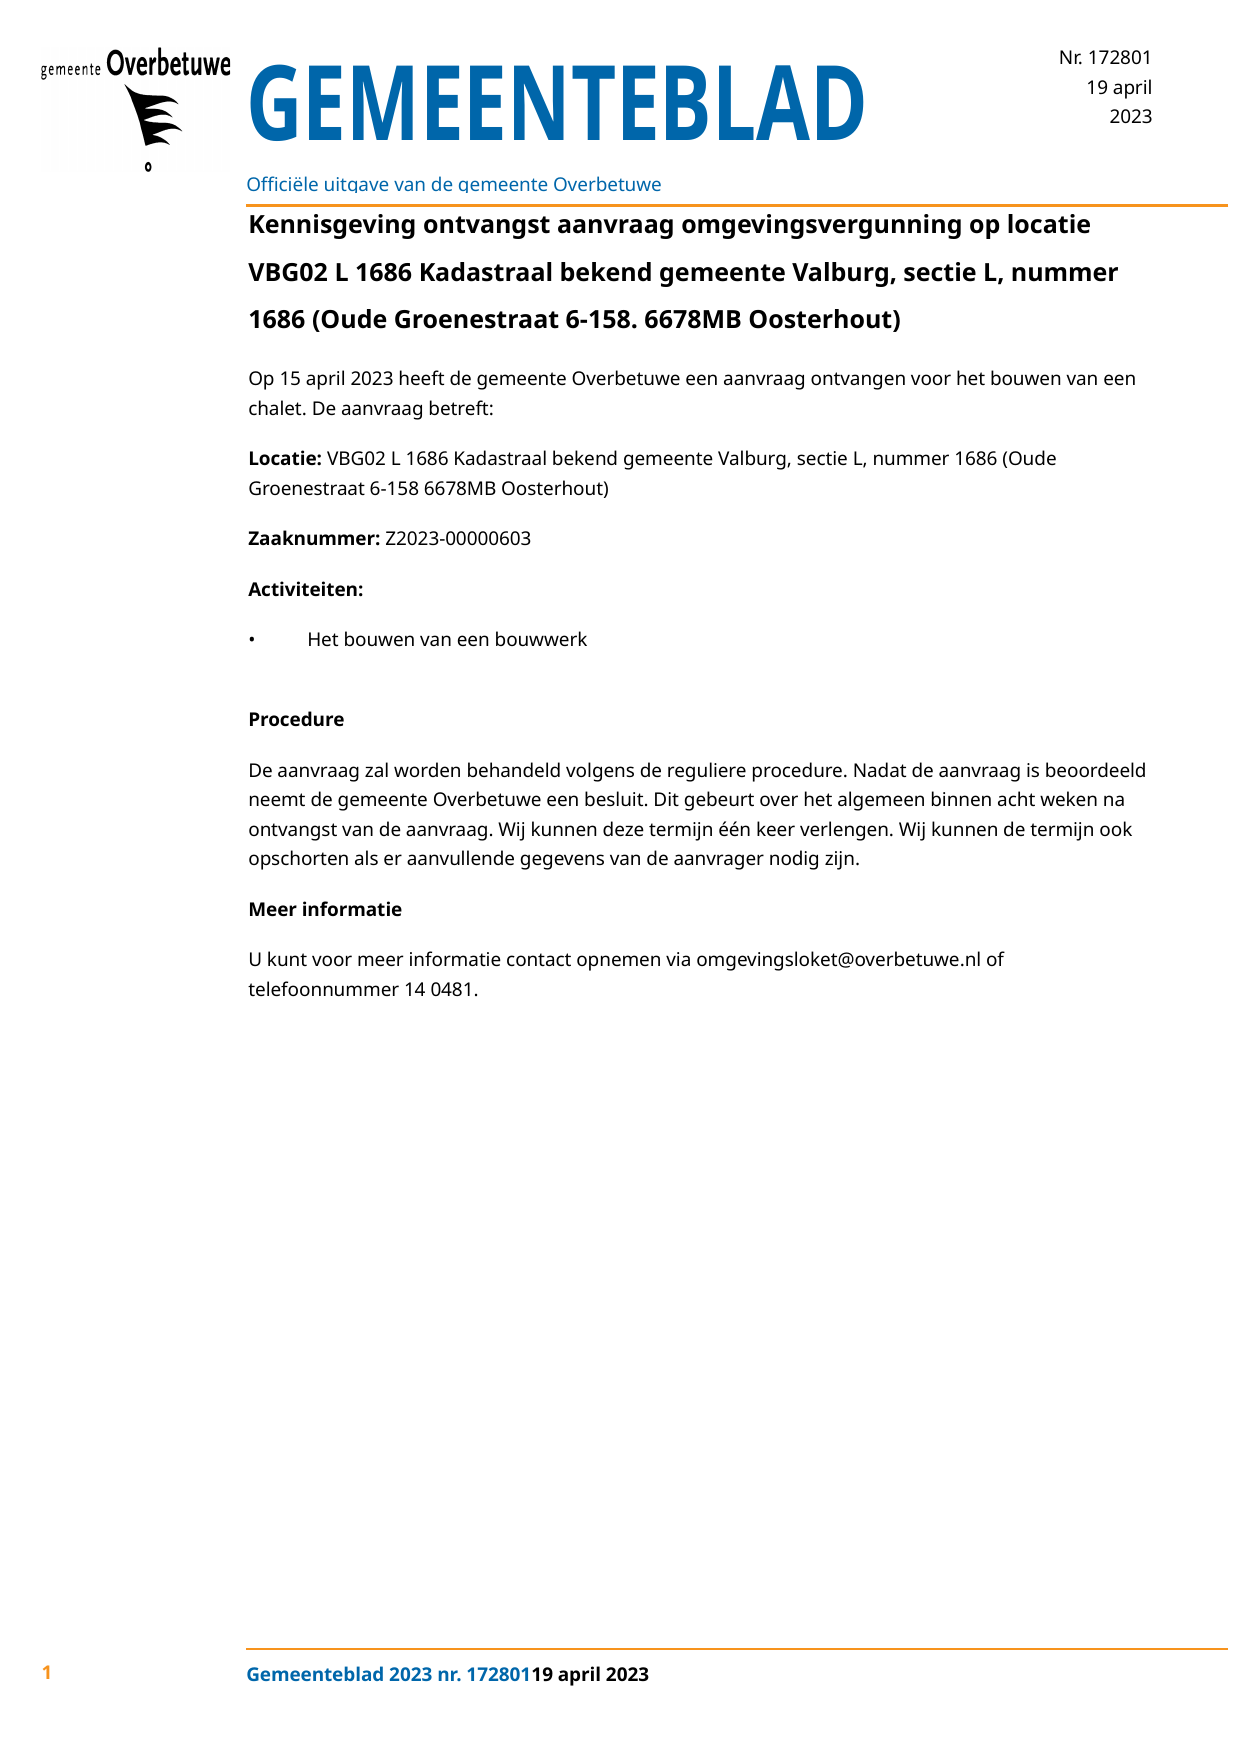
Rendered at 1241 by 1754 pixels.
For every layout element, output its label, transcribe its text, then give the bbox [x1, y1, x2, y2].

text Op 15 april 2023 heeft de gemeente Overbetuwe een aanvraag ontvangen voor het bouwen van een chalet. De aanvraag betreft: [248, 366, 1152, 421]
text De aanvraag zal worden behandeld volgens de reguliere procedure. Nadat de aanvraag is beoordeeld neemt de gemeente Overbetuwe een besluit. Dit gebeurt over het algemeen binnen acht weken na ontvangst van de aanvraag. Wij kunnen deze termijn één keer verlengen. Wij kunnen de termijn ook opschorten als er aanvullende gegevens van de aanvrager nodig zijn. [248, 757, 1152, 871]
text Meer informatie [248, 896, 1152, 922]
text U kunt voor meer informatie contact opnemen via omgevingsloket@overbetuwe.nl of telefoonnummer 14 0481. [248, 946, 1152, 1002]
list Het bouwen van een bouwwerk [248, 626, 1152, 652]
text Locatie: VBG02 L 1686 Kadastraal bekend gemeente Valburg, sectie L, nummer 1686 (Oude Groenestraat 6-158 6678MB Oosterhout) [248, 446, 1152, 501]
text Procedure [248, 706, 1152, 732]
text Activiteiten: [248, 576, 1152, 602]
picture [41, 47, 231, 172]
text Kennisgeving ontvangst aanvraag omgevingsvergunning op locatie VBG02 L 1686 Kadastraal bekend gemeente Valburg, sectie L, nummer 1686 (Oude Groenestraat 6-158. 6678MB Oosterhout) [248, 207, 1152, 336]
text Zaaknummer: Z2023-00000603 [248, 526, 1152, 551]
